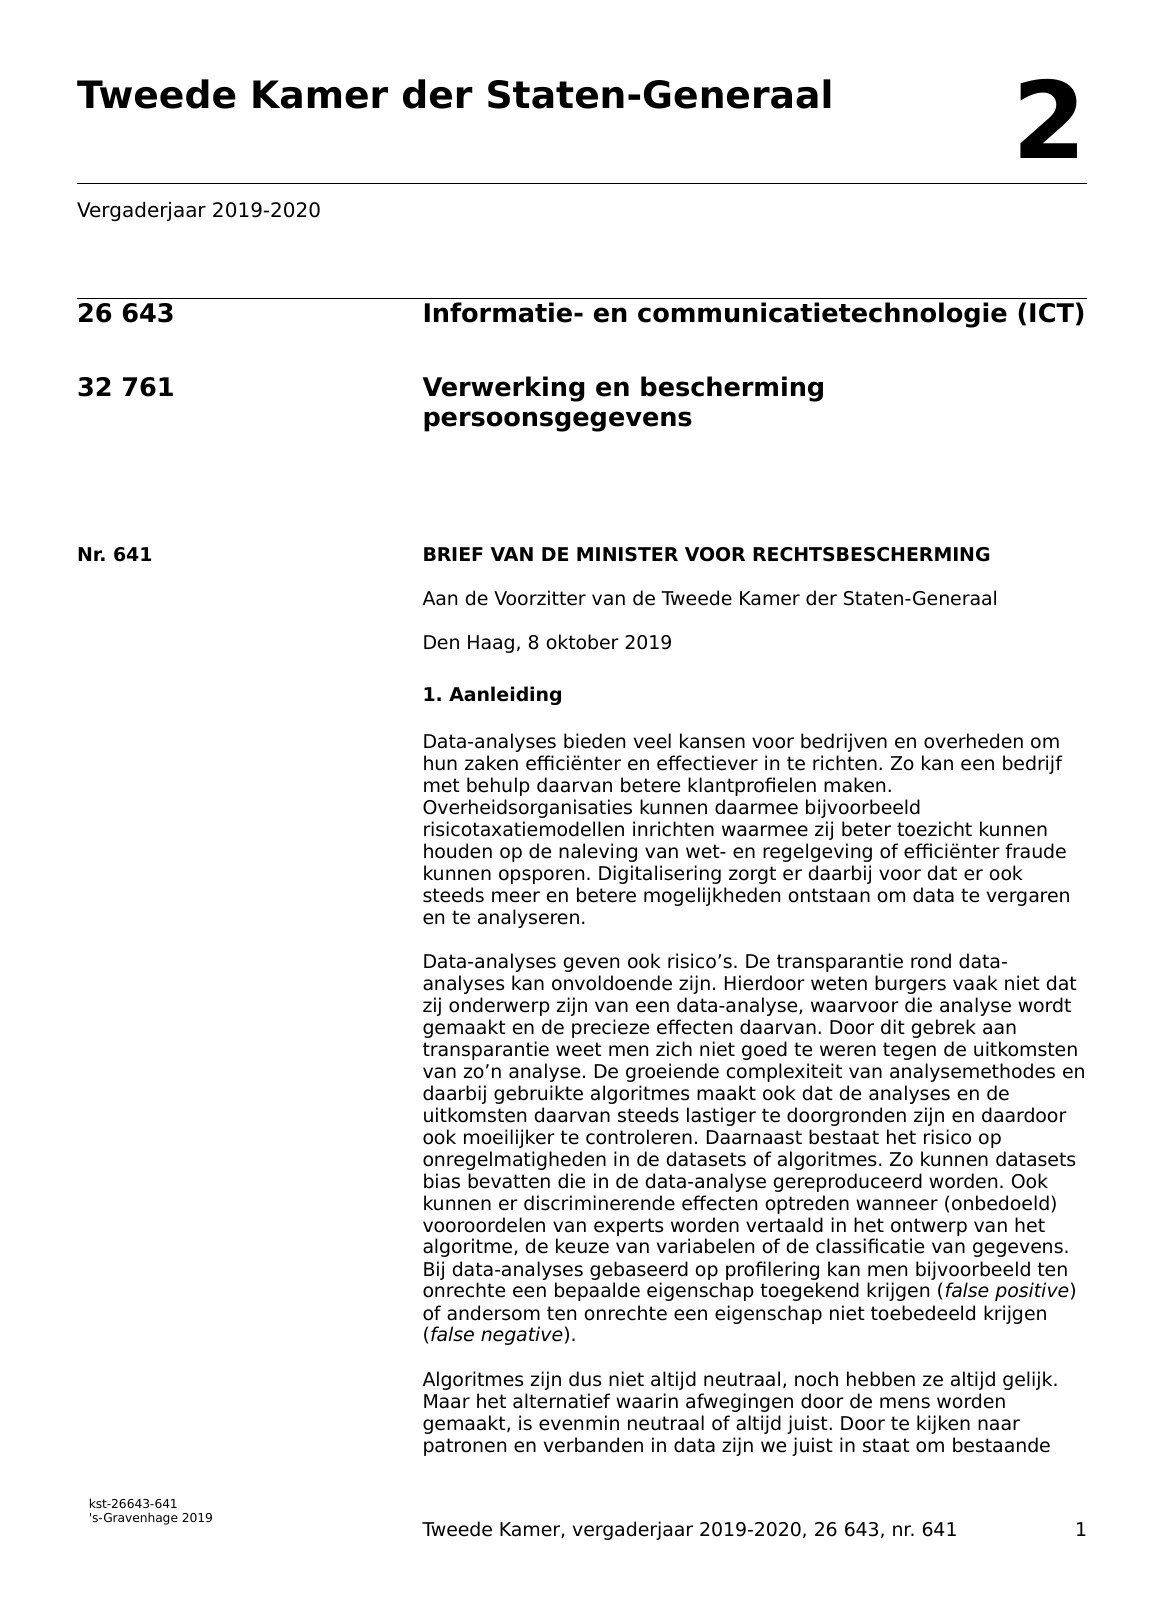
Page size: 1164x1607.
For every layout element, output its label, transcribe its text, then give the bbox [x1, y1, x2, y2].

subtitle 26 643 Informatie- en communicatietechnologie (ICT) [77, 299, 1087, 329]
subtitle 32 761 Verwerking en bescherming persoonsgegevens [77, 373, 1087, 432]
text Algoritmes zijn dus niet altijd neutraal, noch hebben ze altijd gelijk. Maar het alternatief waarin afwegingen door de mens worden gemaakt, is evenmin neutraal of altijd juist. Door te kijken naar patronen en verbanden in data zijn we juist in staat om bestaande [422, 1368, 1087, 1456]
text Den Haag, 8 oktober 2019 [422, 632, 1087, 654]
text Aan de Voorzitter van de Tweede Kamer der Staten-Generaal [422, 588, 1087, 609]
subtitle 1. Aanleiding [422, 684, 1087, 706]
subtitle Nr. 641 BRIEF VAN DE MINISTER VOOR RECHTSBESCHERMING [77, 543, 1087, 565]
text kst-26643-641 [88, 1497, 323, 1511]
table_header 2 [886, 59, 1087, 183]
table_header Tweede Kamer der Staten-Generaal [77, 59, 886, 183]
text Data-analyses bieden veel kansen voor bedrijven en overheden om hun zaken efficiënter en effectiever in te richten. Zo kan een bedrijf met behulp daarvan betere klantprofielen maken. Overheidsorganisaties kunnen daarmee bijvoorbeeld risicotaxatiemodellen inrichten waarmee zij beter toezicht kunnen houden op de naleving van wet- en regelgeving of efficiënter fraude kunnen opsporen. Digitalisering zorgt er daarbij voor dat er ook steeds meer en betere mogelijkheden ontstaan om data te vergaren en te analyseren. [422, 731, 1087, 928]
text Data-analyses geven ook risico’s. De transparantie rond data-analyses kan onvoldoende zijn. Hierdoor weten burgers vaak niet dat zij onderwerp zijn van een data-analyse, waarvoor die analyse wordt gemaakt en de precieze effecten daarvan. Door dit gebrek aan transparantie weet men zich niet goed te weren tegen de uitkomsten van zo’n analyse. De groeiende complexiteit van analysemethodes en daarbij gebruikte algoritmes maakt ook dat de analyses en de uitkomsten daarvan steeds lastiger te doorgronden zijn en daardoor ook moeilijker te controleren. Daarnaast bestaat het risico op onregelmatigheden in de datasets of algoritmes. Zo kunnen datasets bias bevatten die in de data-analyse gereproduceerd worden. Ook kunnen er discriminerende effecten optreden wanneer (onbedoeld) vooroordelen van experts worden vertaald in het ontwerp van het algoritme, de keuze van variabelen of de classificatie van gegevens. Bij data-analyses gebaseerd op profilering kan men bijvoorbeeld ten onrechte een bepaalde eigenschap toegekend krijgen (false positive) of andersom ten onrechte een eigenschap niet toebedeeld krijgen (false negative). [422, 951, 1087, 1346]
table_cell Vergaderjaar 2019-2020 [77, 184, 1087, 298]
text 's-Gravenhage 2019 [88, 1511, 323, 1525]
